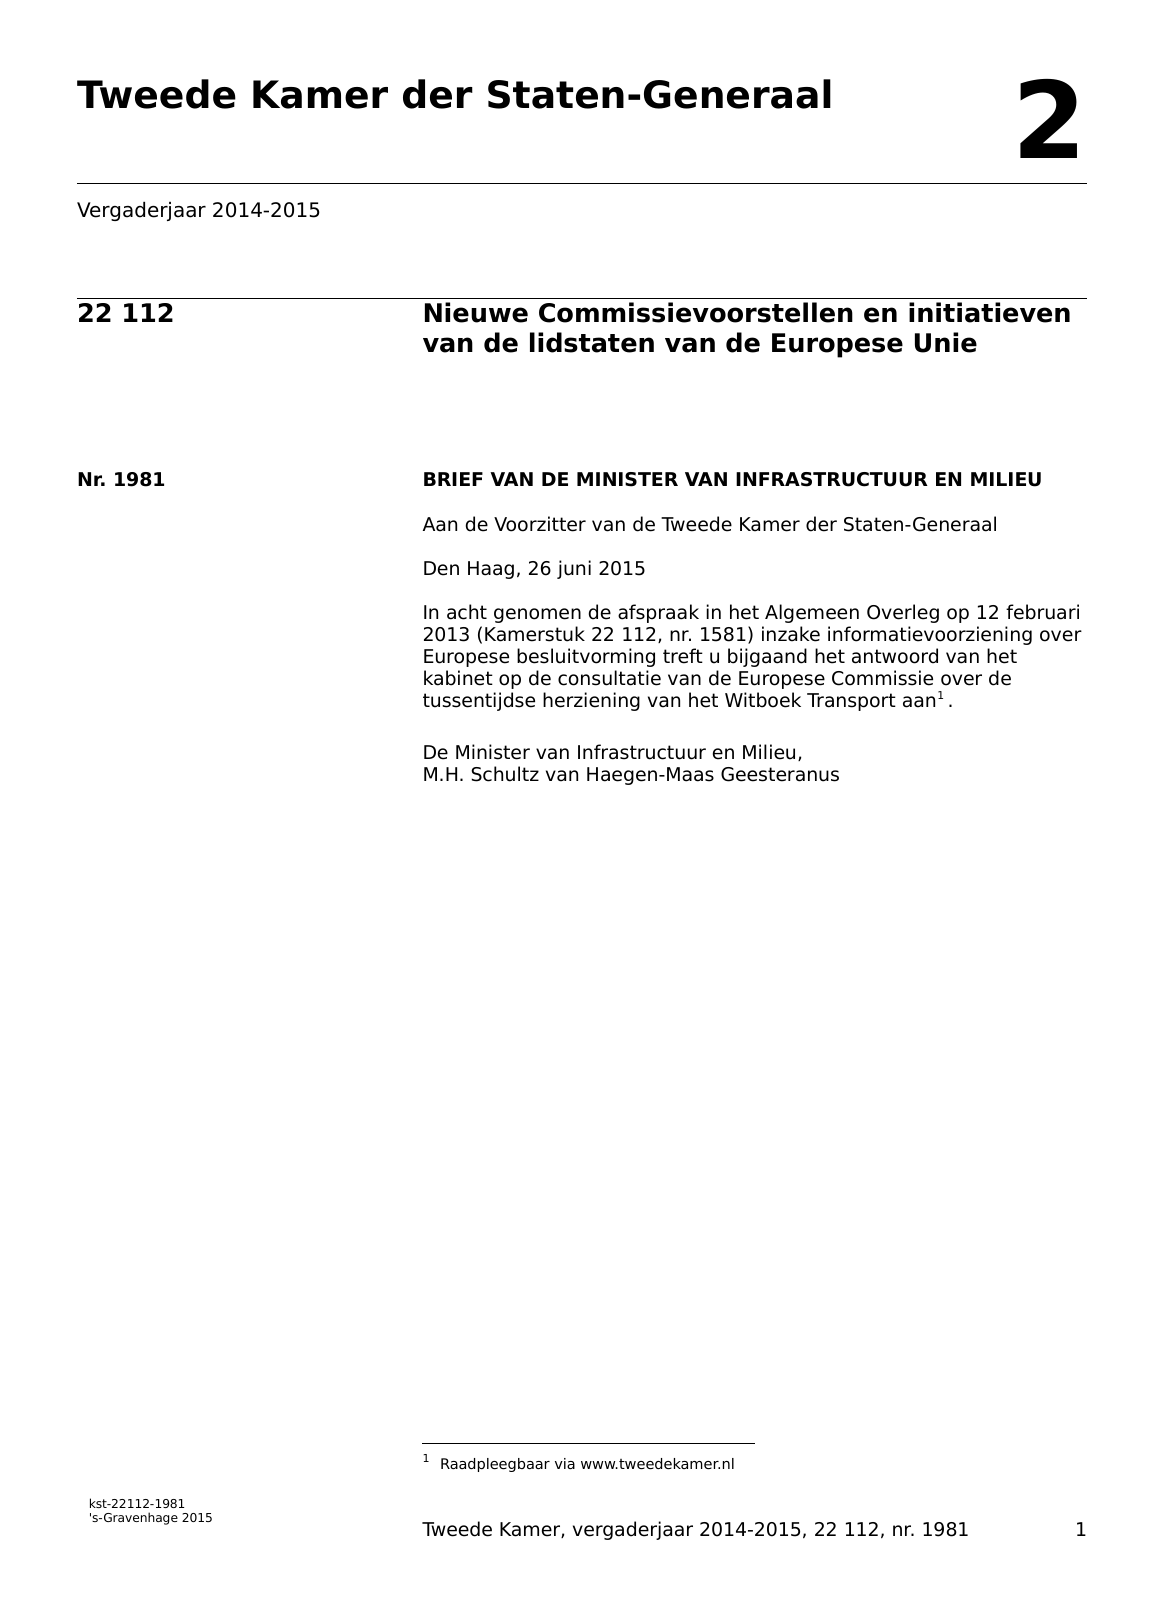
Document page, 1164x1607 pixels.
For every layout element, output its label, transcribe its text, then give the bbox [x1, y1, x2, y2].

text De Minister van Infrastructuur en Milieu, M.H. Schultz van Haegen-Maas Geesteranus [422, 742, 1087, 786]
text In acht genomen de afspraak in het Algemeen Overleg op 12 februari 2013 (Kamerstuk 22 112, nr. 1581) inzake informatievoorziening over Europese besluitvorming treft u bijgaand het antwoord van het kabinet op de consultatie van de Europese Commissie over de tussentijdse herziening van het Witboek Transport aan. [422, 602, 1087, 712]
table_header 2 [886, 59, 1087, 183]
text Raadpleegbaar via www.tweedekamer.nl [422, 1452, 1087, 1474]
text Aan de Voorzitter van de Tweede Kamer der Staten-Generaal [422, 513, 1087, 536]
table_cell Vergaderjaar 2014-2015 [77, 184, 1087, 298]
text Den Haag, 26 juni 2015 [422, 558, 1087, 580]
subtitle Nr. 1981 BRIEF VAN DE MINISTER VAN INFRASTRUCTUUR EN MILIEU [77, 469, 1087, 491]
table_header Tweede Kamer der Staten-Generaal [77, 59, 886, 183]
text 's-Gravenhage 2015 [88, 1511, 323, 1525]
text kst-22112-1981 [88, 1497, 323, 1511]
subtitle 22 112 Nieuwe Commissievoorstellen en initiatieven van de lidstaten van de Europese Unie [77, 299, 1087, 358]
